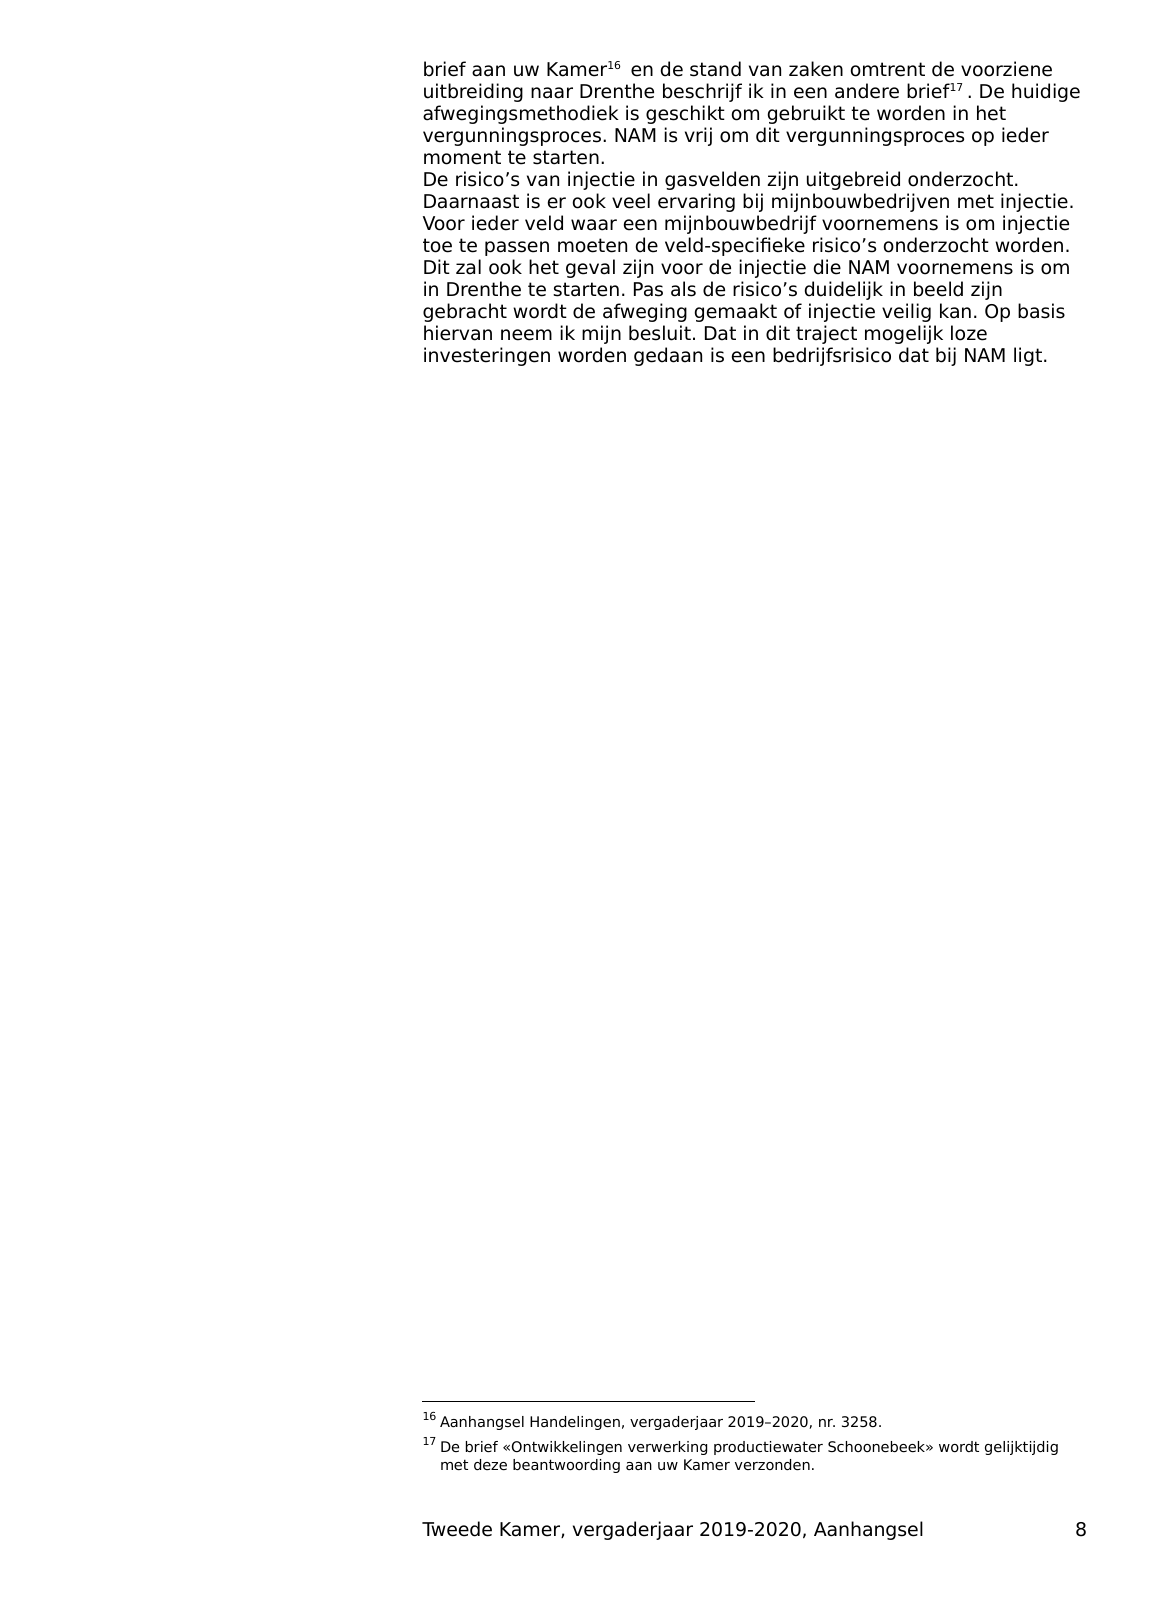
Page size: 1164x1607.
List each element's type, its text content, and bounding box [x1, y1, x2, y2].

text brief aan uw Kamer en de stand van zaken omtrent de voorziene uitbreiding naar Drenthe beschrijf ik in een andere brief. De huidige afwegingsmethodiek is geschikt om gebruikt te worden in het vergunningsproces. NAM is vrij om dit vergunningsproces op ieder moment te starten. [422, 59, 1087, 169]
text Aanhangsel Handelingen, vergaderjaar 2019–2020, nr. 3258. [422, 1410, 1087, 1432]
text De risico’s van injectie in gasvelden zijn uitgebreid onderzocht. Daarnaast is er ook veel ervaring bij mijnbouwbedrijven met injectie. Voor ieder veld waar een mijnbouwbedrijf voornemens is om injectie toe te passen moeten de veld-specifieke risico’s onderzocht worden. Dit zal ook het geval zijn voor de injectie die NAM voornemens is om in Drenthe te starten. Pas als de risico’s duidelijk in beeld zijn gebracht wordt de afweging gemaakt of injectie veilig kan. Op basis hiervan neem ik mijn besluit. Dat in dit traject mogelijk loze investeringen worden gedaan is een bedrijfsrisico dat bij NAM ligt. [422, 169, 1087, 367]
text De brief «Ontwikkelingen verwerking productiewater Schoonebeek» wordt gelijktijdig met deze beantwoording aan uw Kamer verzonden. [422, 1435, 1087, 1474]
